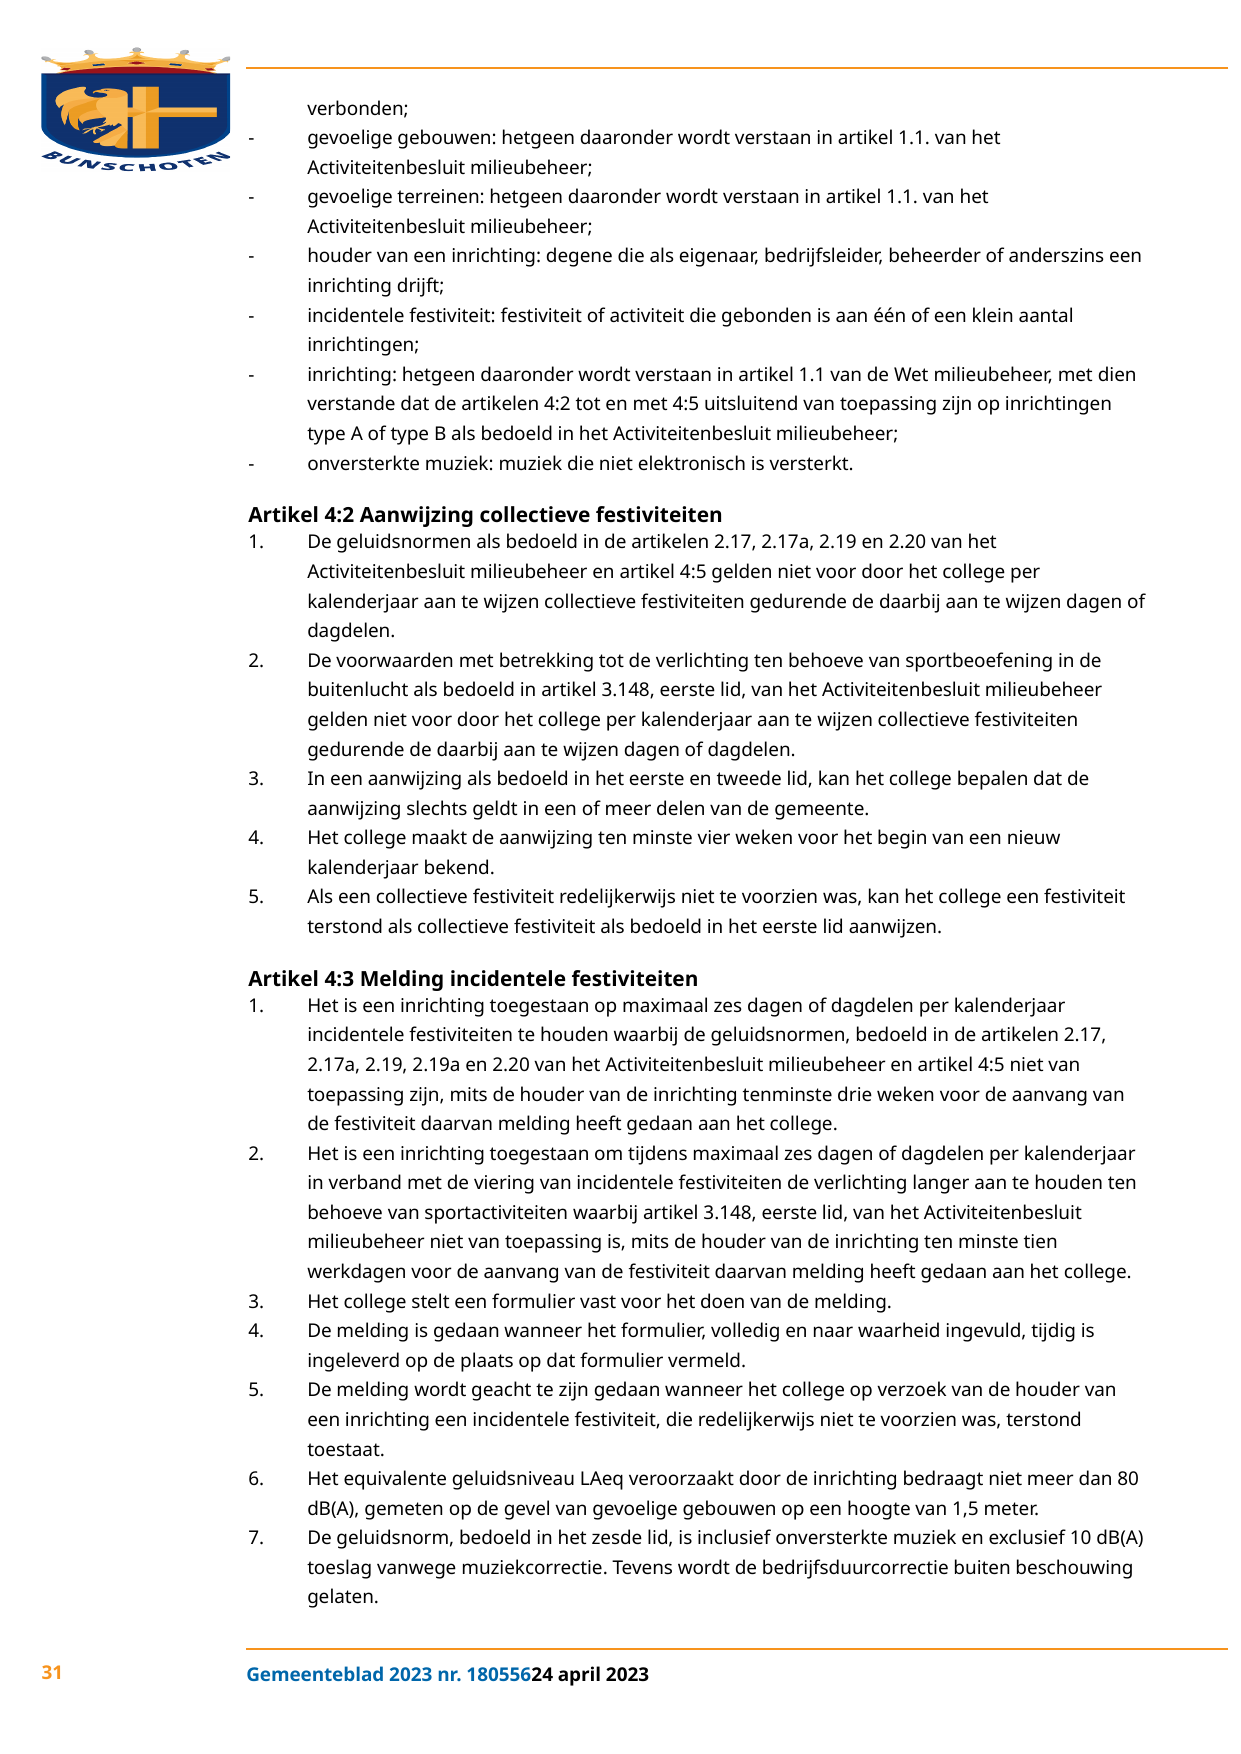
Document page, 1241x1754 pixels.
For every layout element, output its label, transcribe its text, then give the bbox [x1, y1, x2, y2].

list De melding wordt geacht te zijn gedaan wanneer het college op verzoek van de houder van een inrichting een incidentele festiviteit, die redelijkerwijs niet te voorzien was, terstond toestaat. [248, 1377, 1152, 1462]
list In een aanwijzing als bedoeld in het eerste en tweede lid, kan het college bepalen dat de aanwijzing slechts geldt in een of meer delen van de gemeente. [248, 765, 1152, 821]
list De geluidsnormen als bedoeld in de artikelen 2.17, 2.17a, 2.19 en 2.20 van het Activiteitenbesluit milieubeheer en artikel 4:5 gelden niet voor door het college per kalenderjaar aan te wijzen collectieve festiviteiten gedurende de daarbij aan te wijzen dagen of dagdelen. [248, 529, 1152, 643]
text Artikel 4:3 Melding incidentele festiviteiten [248, 964, 1152, 992]
list Het equivalente geluidsniveau LAeq veroorzaakt door de inrichting bedraagt niet meer dan 80 dB(A), gemeten op de gevel van gevoelige gebouwen op een hoogte van 1,5 meter. [248, 1465, 1152, 1521]
list Als een collectieve festiviteit redelijkerwijs niet te voorzien was, kan het college een festiviteit terstond als collectieve festiviteit als bedoeld in het eerste lid aanwijzen. [248, 884, 1152, 939]
list incidentele festiviteit: festiviteit of activiteit die gebonden is aan één of een klein aantal inrichtingen; [248, 302, 1152, 357]
list onversterkte muziek: muziek die niet elektronisch is versterkt. [248, 450, 1152, 476]
text Artikel 4:2 Aanwijzing collectieve festiviteiten [248, 500, 1152, 529]
list Het is een inrichting toegestaan op maximaal zes dagen of dagdelen per kalenderjaar incidentele festiviteiten te houden waarbij de geluidsnormen, bedoeld in de artikelen 2.17, 2.17a, 2.19, 2.19a en 2.20 van het Activiteitenbesluit milieubeheer en artikel 4:5 niet van toepassing zijn, mits de houder van de inrichting tenminste drie weken voor de aanvang van de festiviteit daarvan melding heeft gedaan aan het college. [248, 992, 1152, 1136]
list Het college stelt een formulier vast voor het doen van de melding. [248, 1288, 1152, 1314]
list gevoelige gebouwen: hetgeen daaronder wordt verstaan in artikel 1.1. van het Activiteitenbesluit milieubeheer; [248, 124, 1152, 180]
list inrichting: hetgeen daaronder wordt verstaan in artikel 1.1 van de Wet milieubeheer, met dien verstande dat de artikelen 4:2 tot en met 4:5 uitsluitend van toepassing zijn op inrichtingen type A of type B als bedoeld in het Activiteitenbesluit milieubeheer; [248, 361, 1152, 446]
picture [41, 47, 231, 172]
list houder van een inrichting: degene die als eigenaar, bedrijfsleider, beheerder of anderszins een inrichting drijft; [248, 243, 1152, 298]
list Het college maakt de aanwijzing ten minste vier weken voor het begin van een nieuw kalenderjaar bekend. [248, 824, 1152, 880]
list gevoelige terreinen: hetgeen daaronder wordt verstaan in artikel 1.1. van het Activiteitenbesluit milieubeheer; [248, 183, 1152, 239]
list De geluidsnorm, bedoeld in het zesde lid, is inclusief onversterkte muziek en exclusief 10 dB(A) toeslag vanwege muziekcorrectie. Tevens wordt de bedrijfsduurcorrectie buiten beschouwing gelaten. [248, 1524, 1152, 1609]
list verbonden; [248, 95, 1152, 121]
list Het is een inrichting toegestaan om tijdens maximaal zes dagen of dagdelen per kalenderjaar in verband met de viering van incidentele festiviteiten de verlichting langer aan te houden ten behoeve van sportactiviteiten waarbij artikel 3.148, eerste lid, van het Activiteitenbesluit milieubeheer niet van toepassing is, mits de houder van de inrichting ten minste tien werkdagen voor de aanvang van de festiviteit daarvan melding heeft gedaan aan het college. [248, 1140, 1152, 1284]
list De voorwaarden met betrekking tot de verlichting ten behoeve van sportbeoefening in de buitenlucht als bedoeld in artikel 3.148, eerste lid, van het Activiteitenbesluit milieubeheer gelden niet voor door het college per kalenderjaar aan te wijzen collectieve festiviteiten gedurende de daarbij aan te wijzen dagen of dagdelen. [248, 647, 1152, 761]
list De melding is gedaan wanneer het formulier, volledig en naar waarheid ingevuld, tijdig is ingeleverd op de plaats op dat formulier vermeld. [248, 1317, 1152, 1373]
